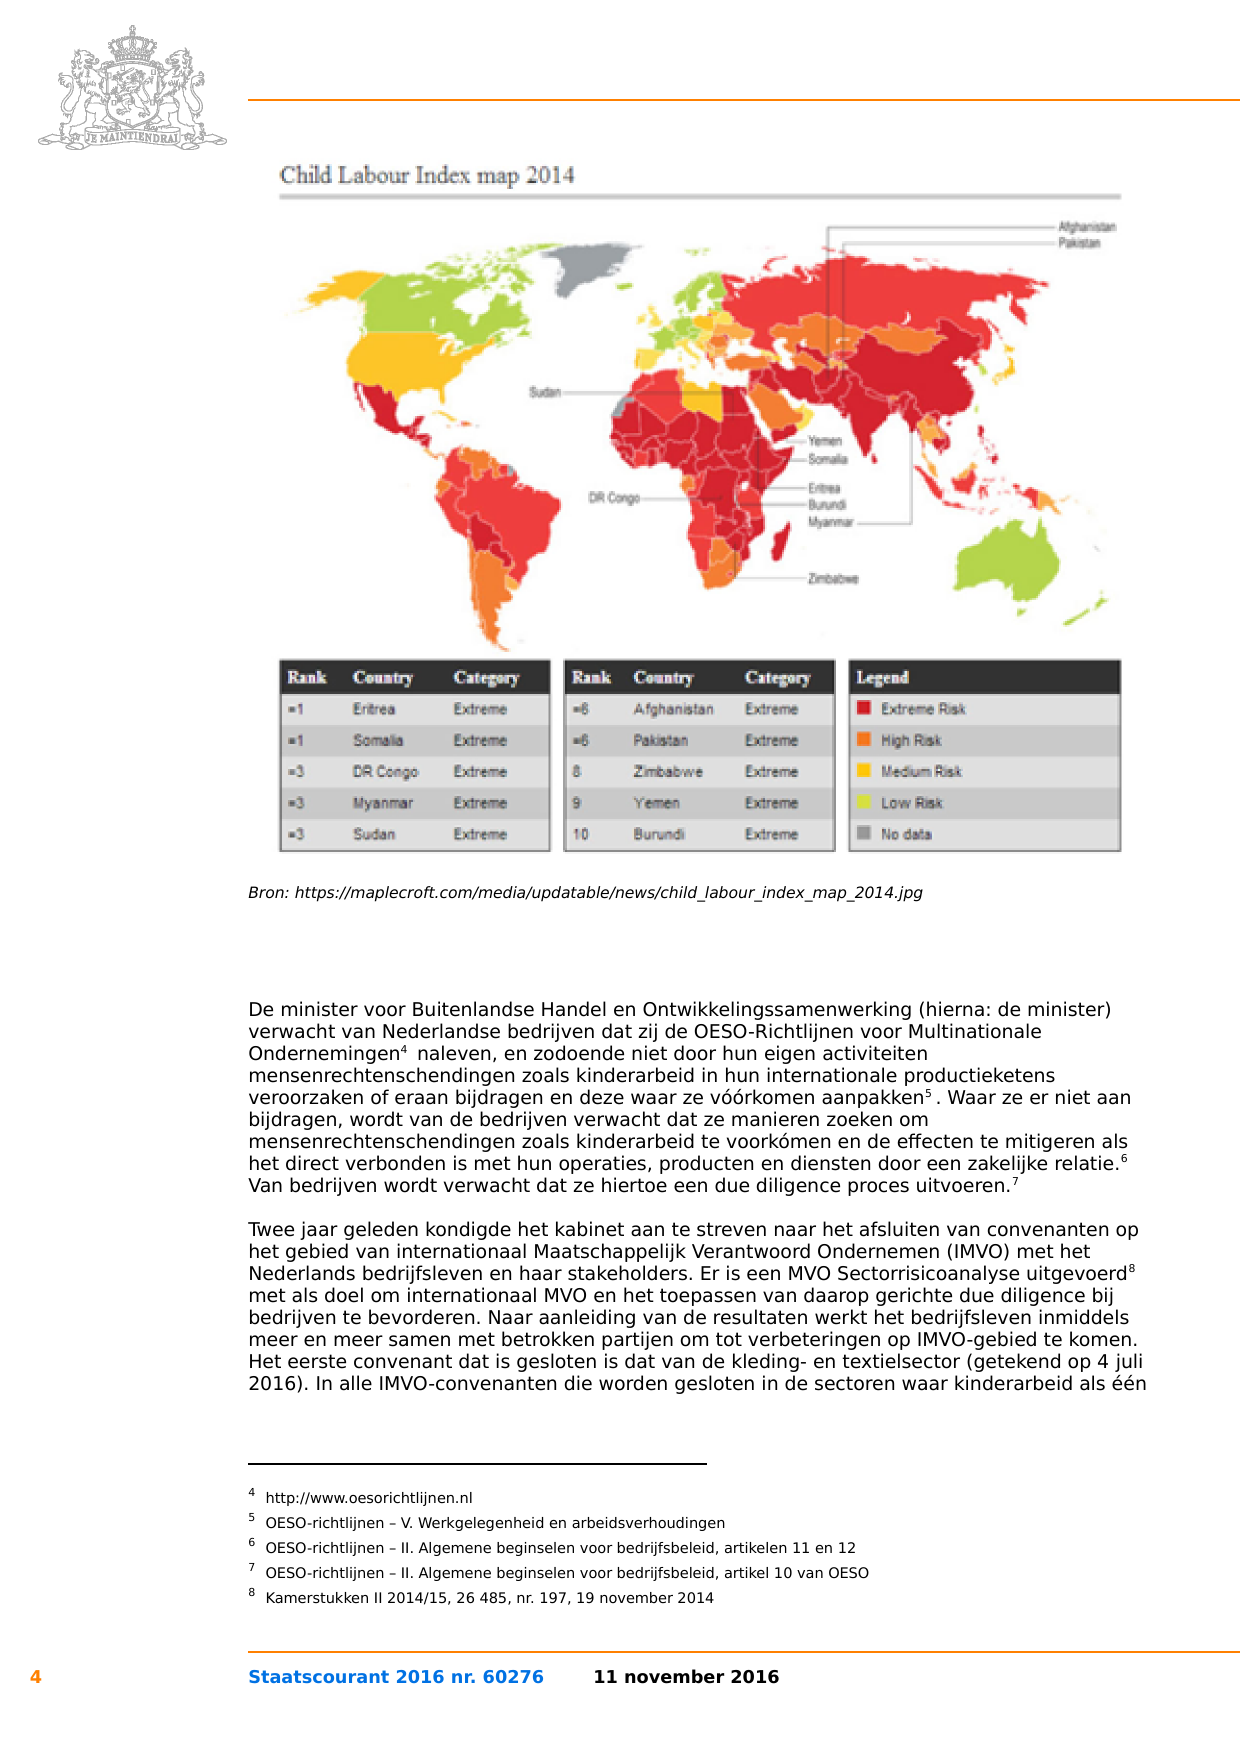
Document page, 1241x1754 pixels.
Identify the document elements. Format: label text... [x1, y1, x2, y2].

text OESO-richtlijnen – II. Algemene beginselen voor bedrijfsbeleid, artikel 10 van OESO [248, 1561, 1163, 1583]
text Bron: https://maplecroft.com/media/updatable/news/child_labour_index_map_2014.jpg [248, 884, 1134, 902]
picture [38, 25, 227, 150]
text OESO-richtlijnen – V. Werkgelegenheid en arbeidsverhoudingen [248, 1511, 1163, 1533]
text http://www.oesorichtlijnen.nl [248, 1486, 1163, 1508]
text OESO-richtlijnen – II. Algemene beginselen voor bedrijfsbeleid, artikelen 11 en 12 [248, 1536, 1163, 1558]
text Twee jaar geleden kondigde het kabinet aan te streven naar het afsluiten van convenanten op het gebied van internationaal Maatschappelijk Verantwoord Ondernemen (IMVO) met het Nederlands bedrijfsleven en haar stakeholders. Er is een MVO Sectorrisicoanalyse uitgevoerd met als doel om internationaal MVO en het toepassen van daarop gerichte due diligence bij bedrijven te bevorderen. Naar aanleiding van de resultaten werkt het bedrijfsleven inmiddels meer en meer samen met betrokken partijen om tot verbeteringen op IMVO-gebied te komen. Het eerste convenant dat is gesloten is dat van de kleding- en textielsector (getekend op 4 juli 2016). In alle IMVO-convenanten die worden gesloten in de sectoren waar kinderarbeid als één [248, 1219, 1163, 1394]
text De minister voor Buitenlandse Handel en Ontwikkelingssamenwerking (hierna: de minister) verwacht van Nederlandse bedrijven dat zij de OESO-Richtlijnen voor Multinationale Ondernemingen naleven, en zodoende niet door hun eigen activiteiten mensenrechtenschendingen zoals kinderarbeid in hun internationale productieketens veroorzaken of eraan bijdragen en deze waar ze vóórkomen aanpakken. Waar ze er niet aan bijdragen, wordt van de bedrijven verwacht dat ze manieren zoeken om mensenrechtenschendingen zoals kinderarbeid te voorkómen en de effecten te mitigeren als het direct verbonden is met hun operaties, producten en diensten door een zakelijke relatie. Van bedrijven wordt verwacht dat ze hiertoe een due diligence proces uitvoeren. [248, 999, 1163, 1197]
text Kamerstukken II 2014/15, 26 485, nr. 197, 19 november 2014 [248, 1586, 1163, 1608]
picture [248, 151, 1134, 873]
